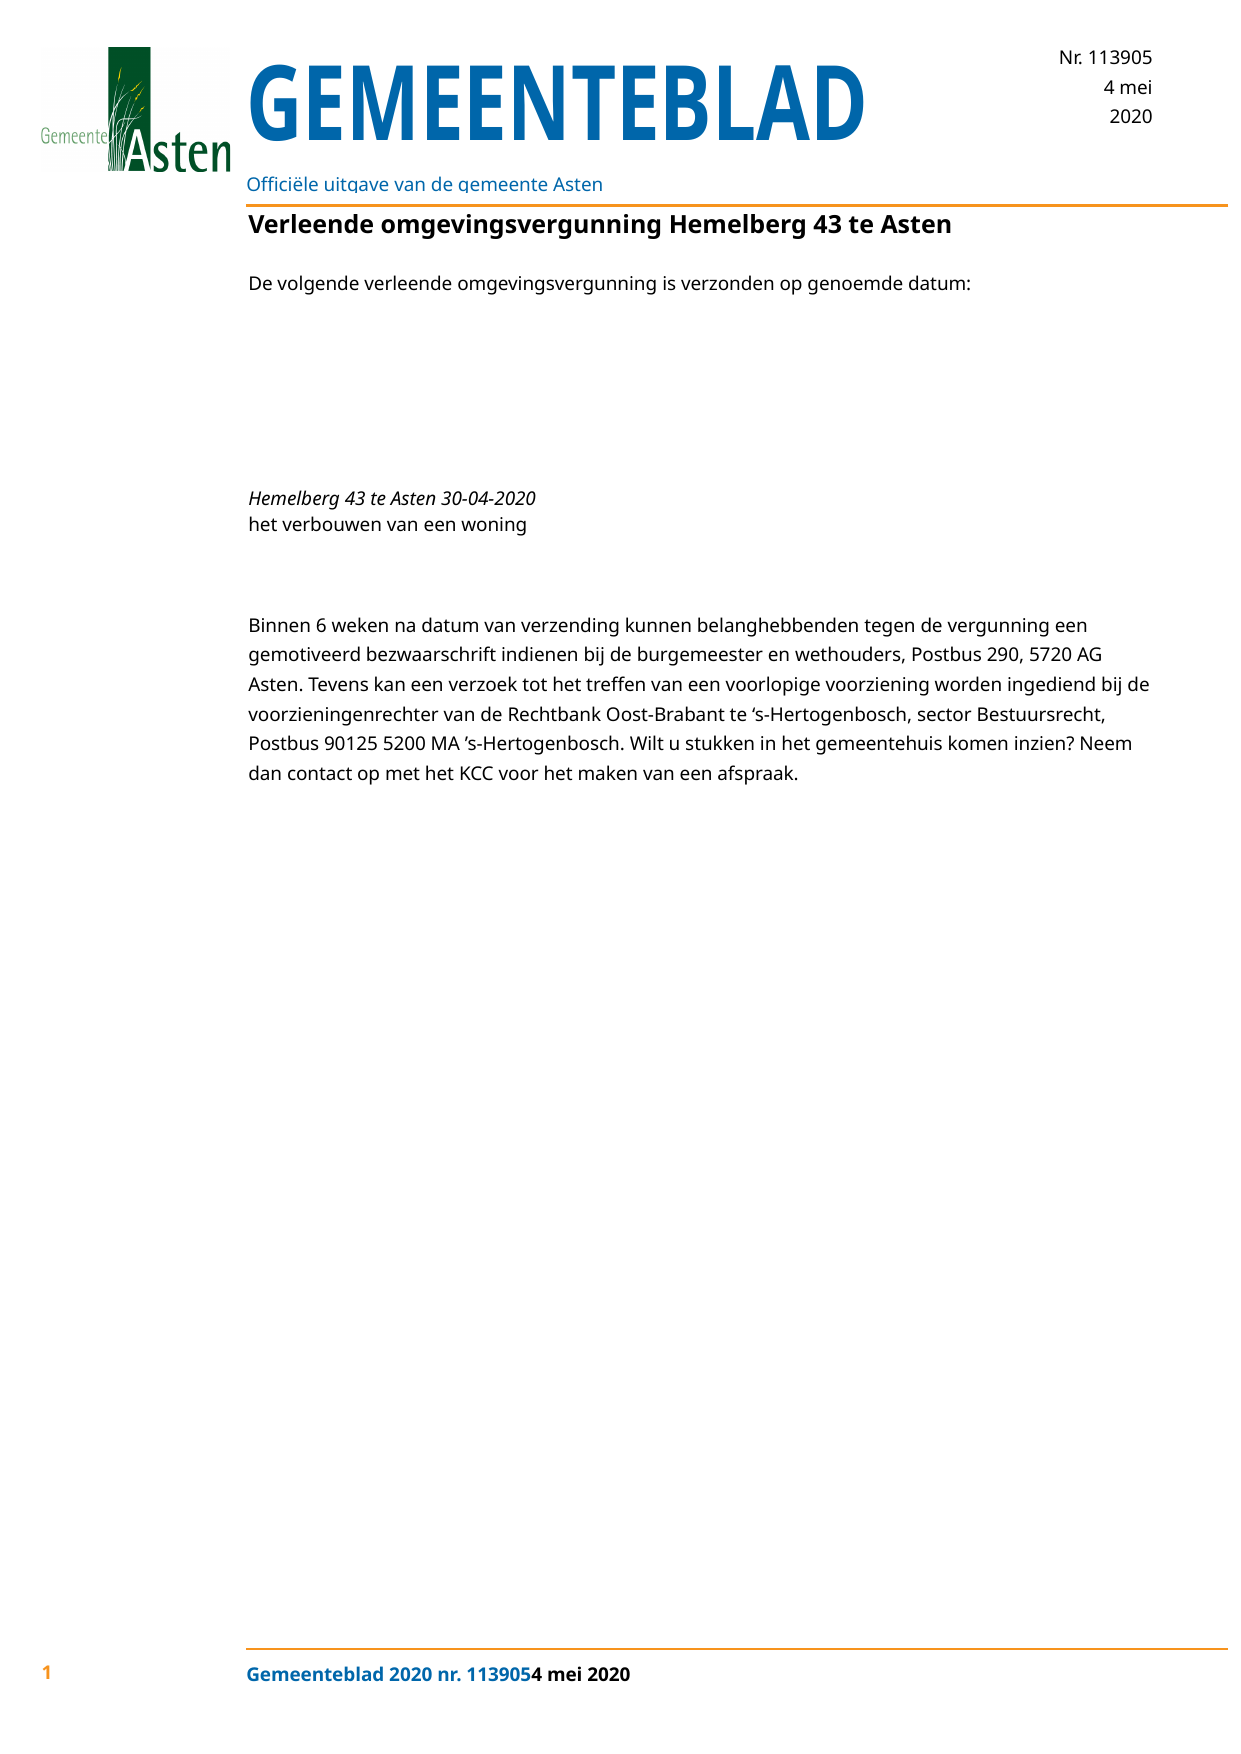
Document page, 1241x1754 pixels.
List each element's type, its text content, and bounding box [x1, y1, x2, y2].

text Verleende omgevingsvergunning Hemelberg 43 te Asten [248, 207, 1152, 241]
text De volgende verleende omgevingsvergunning is verzonden op genoemde datum: [248, 270, 1152, 296]
picture [41, 47, 231, 172]
text het verbouwen van een woning [248, 511, 1152, 537]
text Hemelberg 43 te Asten 30-04-2020 [248, 486, 1152, 511]
text Binnen 6 weken na datum van verzending kunnen belanghebbenden tegen de vergunning een gemotiveerd bezwaarschrift indienen bij de burgemeester en wethouders, Postbus 290, 5720 AG Asten. Tevens kan een verzoek tot het treffen van een voorlopige voorziening worden ingediend bij de voorzieningenrechter van de Rechtbank Oost-Brabant te ‘s-Hertogenbosch, sector Bestuursrecht, Postbus 90125 5200 MA ’s-Hertogenbosch. Wilt u stukken in het gemeentehuis komen inzien? Neem dan contact op met het KCC voor het maken van een afspraak. [248, 612, 1152, 786]
